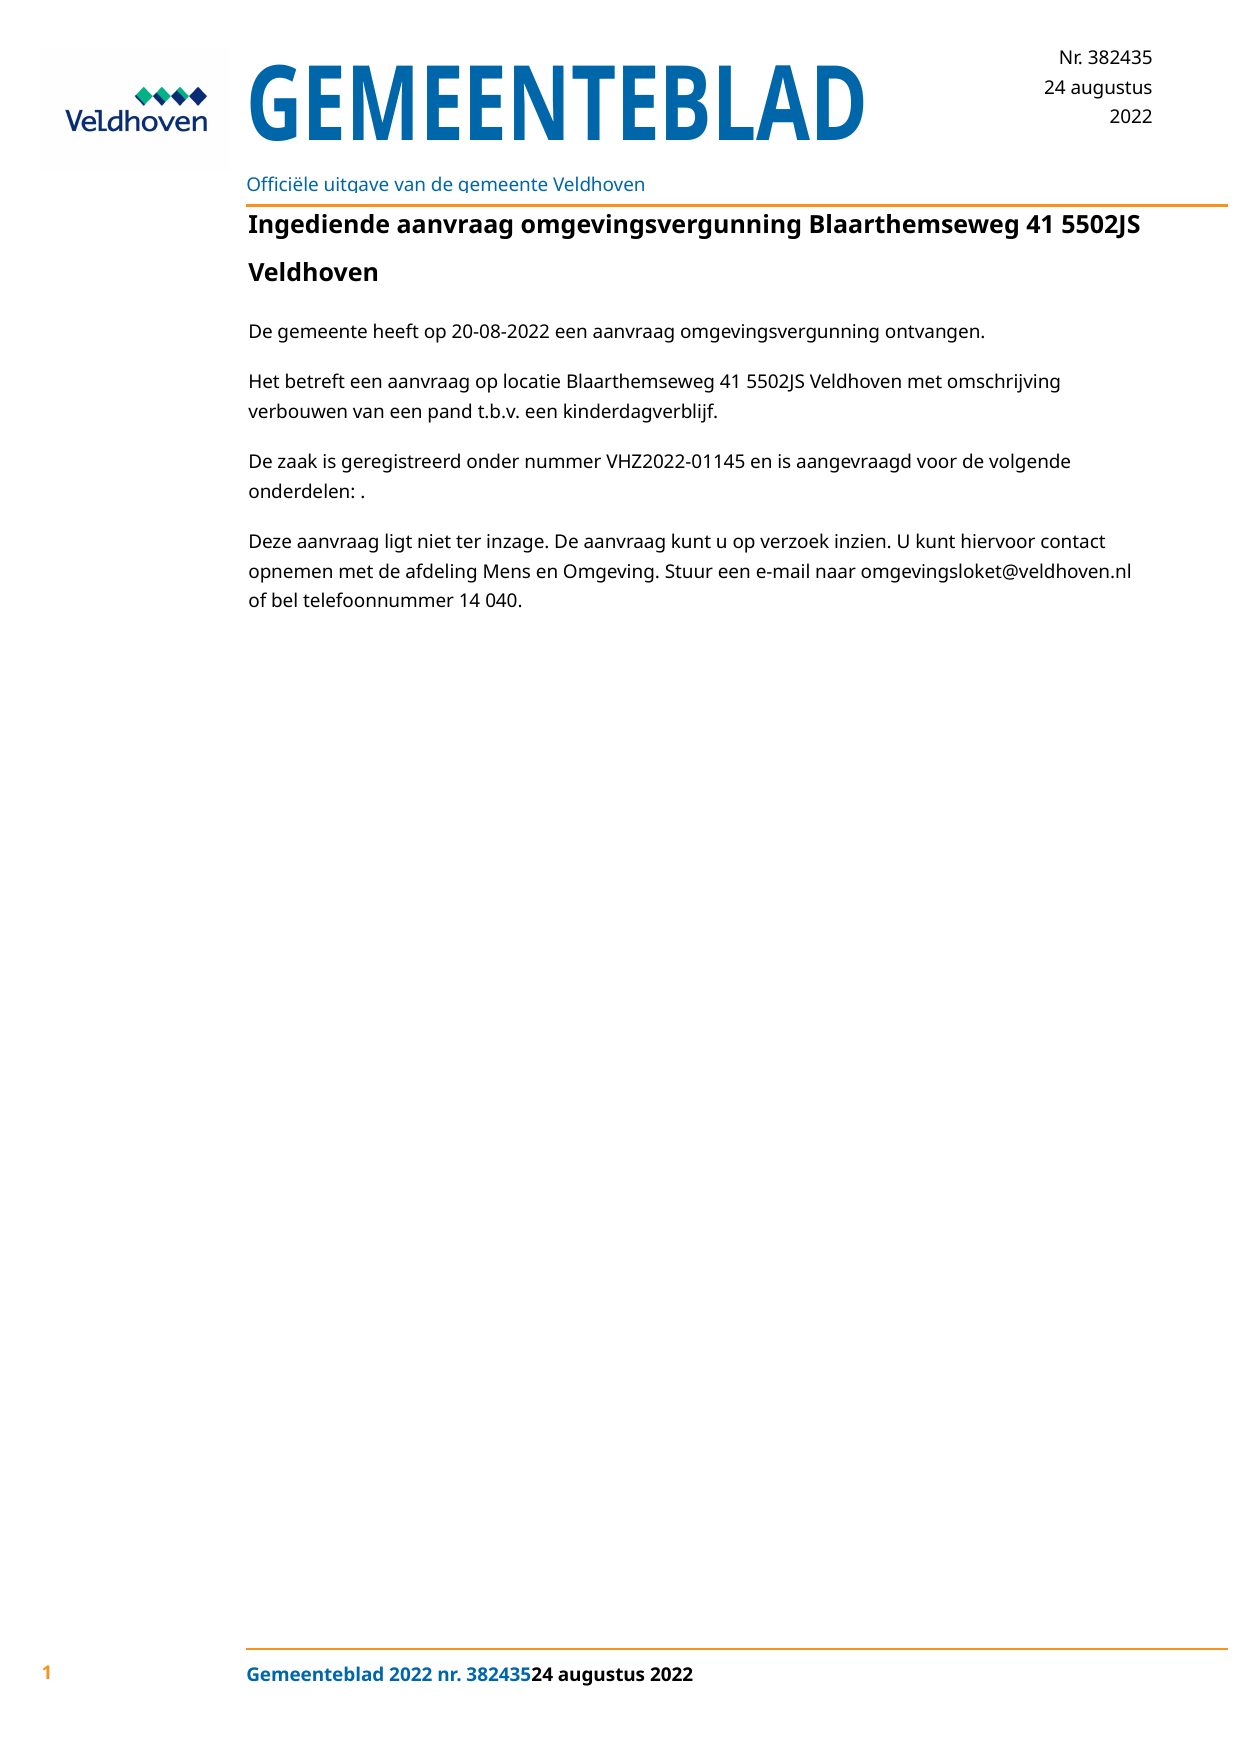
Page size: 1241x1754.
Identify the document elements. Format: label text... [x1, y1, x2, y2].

text Het betreft een aanvraag op locatie Blaarthemseweg 41 5502JS Veldhoven met omschrijving verbouwen van een pand t.b.v. een kinderdagverblijf. [248, 368, 1152, 424]
picture [41, 47, 231, 172]
text Deze aanvraag ligt niet ter inzage. De aanvraag kunt u op verzoek inzien. U kunt hiervoor contact opnemen met de afdeling Mens en Omgeving. Stuur een e-mail naar omgevingsloket@veldhoven.nl of bel telefoonnummer 14 040. [248, 528, 1152, 613]
text De zaak is geregistreerd onder nummer VHZ2022-01145 en is aangevraagd voor de volgende onderdelen: . [248, 448, 1152, 504]
text Ingediende aanvraag omgevingsvergunning Blaarthemseweg 41 5502JS Veldhoven [248, 207, 1152, 288]
text De gemeente heeft op 20-08-2022 een aanvraag omgevingsvergunning ontvangen. [248, 318, 1152, 344]
